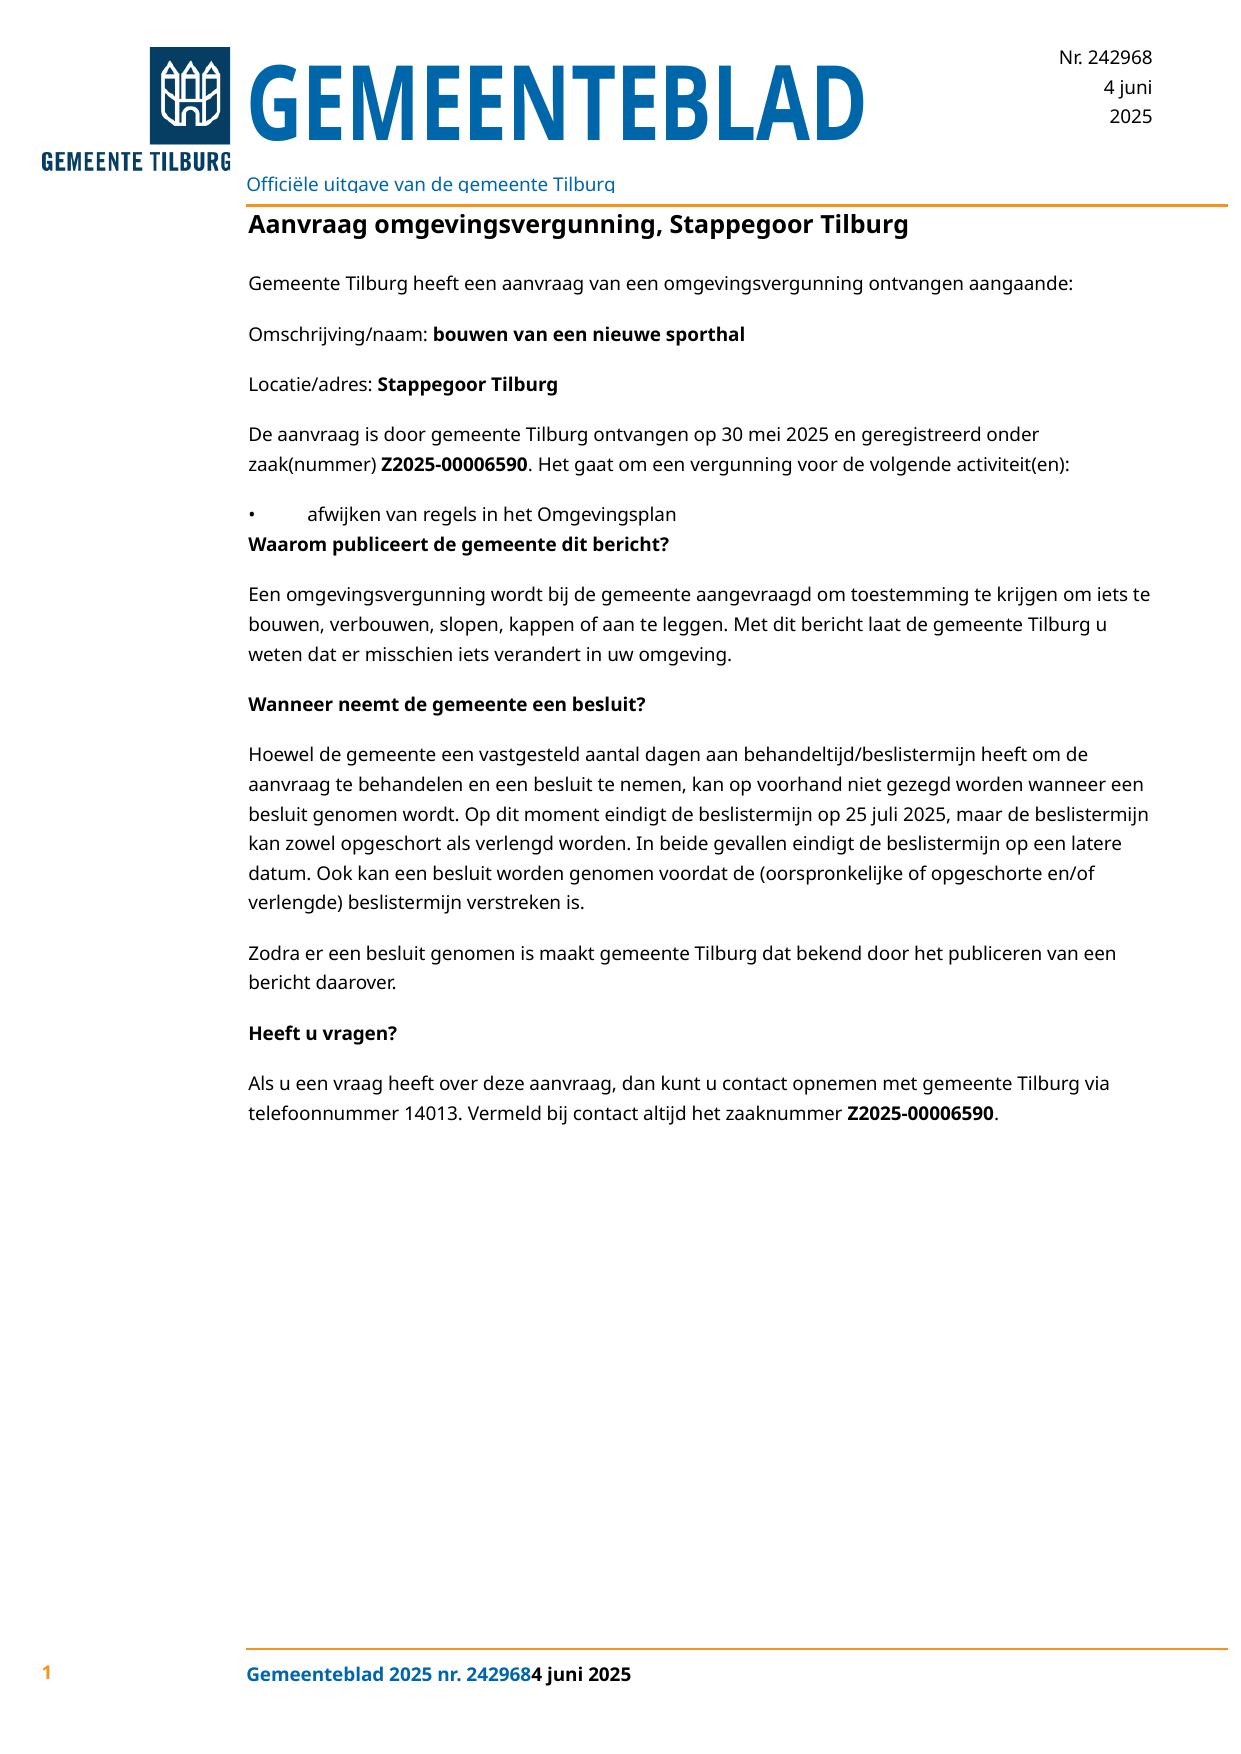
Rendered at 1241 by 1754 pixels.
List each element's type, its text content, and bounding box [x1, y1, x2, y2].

text Wanneer neemt de gemeente een besluit? [248, 691, 1152, 717]
text Locatie/adres: Stappegoor Tilburg [248, 371, 1152, 397]
list afwijken van regels in het Omgevingsplan [248, 502, 1152, 527]
text Gemeente Tilburg heeft een aanvraag van een omgevingsvergunning ontvangen aangaande: [248, 270, 1152, 296]
text Omschrijving/naam: bouwen van een nieuwe sporthal [248, 321, 1152, 346]
text Een omgevingsvergunning wordt bij de gemeente aangevraagd om toestemming te krijgen om iets te bouwen, verbouwen, slopen, kappen of aan te leggen. Met dit bericht laat de gemeente Tilburg u weten dat er misschien iets verandert in uw omgeving. [248, 582, 1152, 666]
text Aanvraag omgevingsvergunning, Stappegoor Tilburg [248, 207, 1152, 241]
text Hoewel de gemeente een vastgesteld aantal dagen aan behandeltijd/beslistermijn heeft om de aanvraag te behandelen en een besluit te nemen, kan op voorhand niet gezegd worden wanneer een besluit genomen wordt. Op dit moment eindigt de beslistermijn op 25 juli 2025, maar de beslistermijn kan zowel opgeschort als verlengd worden. In beide gevallen eindigt de beslistermijn op een latere datum. Ook kan een besluit worden genomen voordat de (oorspronkelijke of opgeschorte en/of verlengde) beslistermijn verstreken is. [248, 742, 1152, 915]
text Zodra er een besluit genomen is maakt gemeente Tilburg dat bekend door het publiceren van een bericht daarover. [248, 940, 1152, 995]
text Als u een vraag heeft over deze aanvraag, dan kunt u contact opnemen met gemeente Tilburg via telefoonnummer 14013. Vermeld bij contact altijd het zaaknummer Z2025-00006590. [248, 1070, 1152, 1126]
text Waarom publiceert de gemeente dit bericht? [248, 531, 1152, 557]
text Heeft u vragen? [248, 1020, 1152, 1046]
text De aanvraag is door gemeente Tilburg ontvangen op 30 mei 2025 en geregistreerd onder zaak(nummer) Z2025-00006590. Het gaat om een vergunning voor de volgende activiteit(en): [248, 422, 1152, 477]
picture [41, 47, 231, 172]
